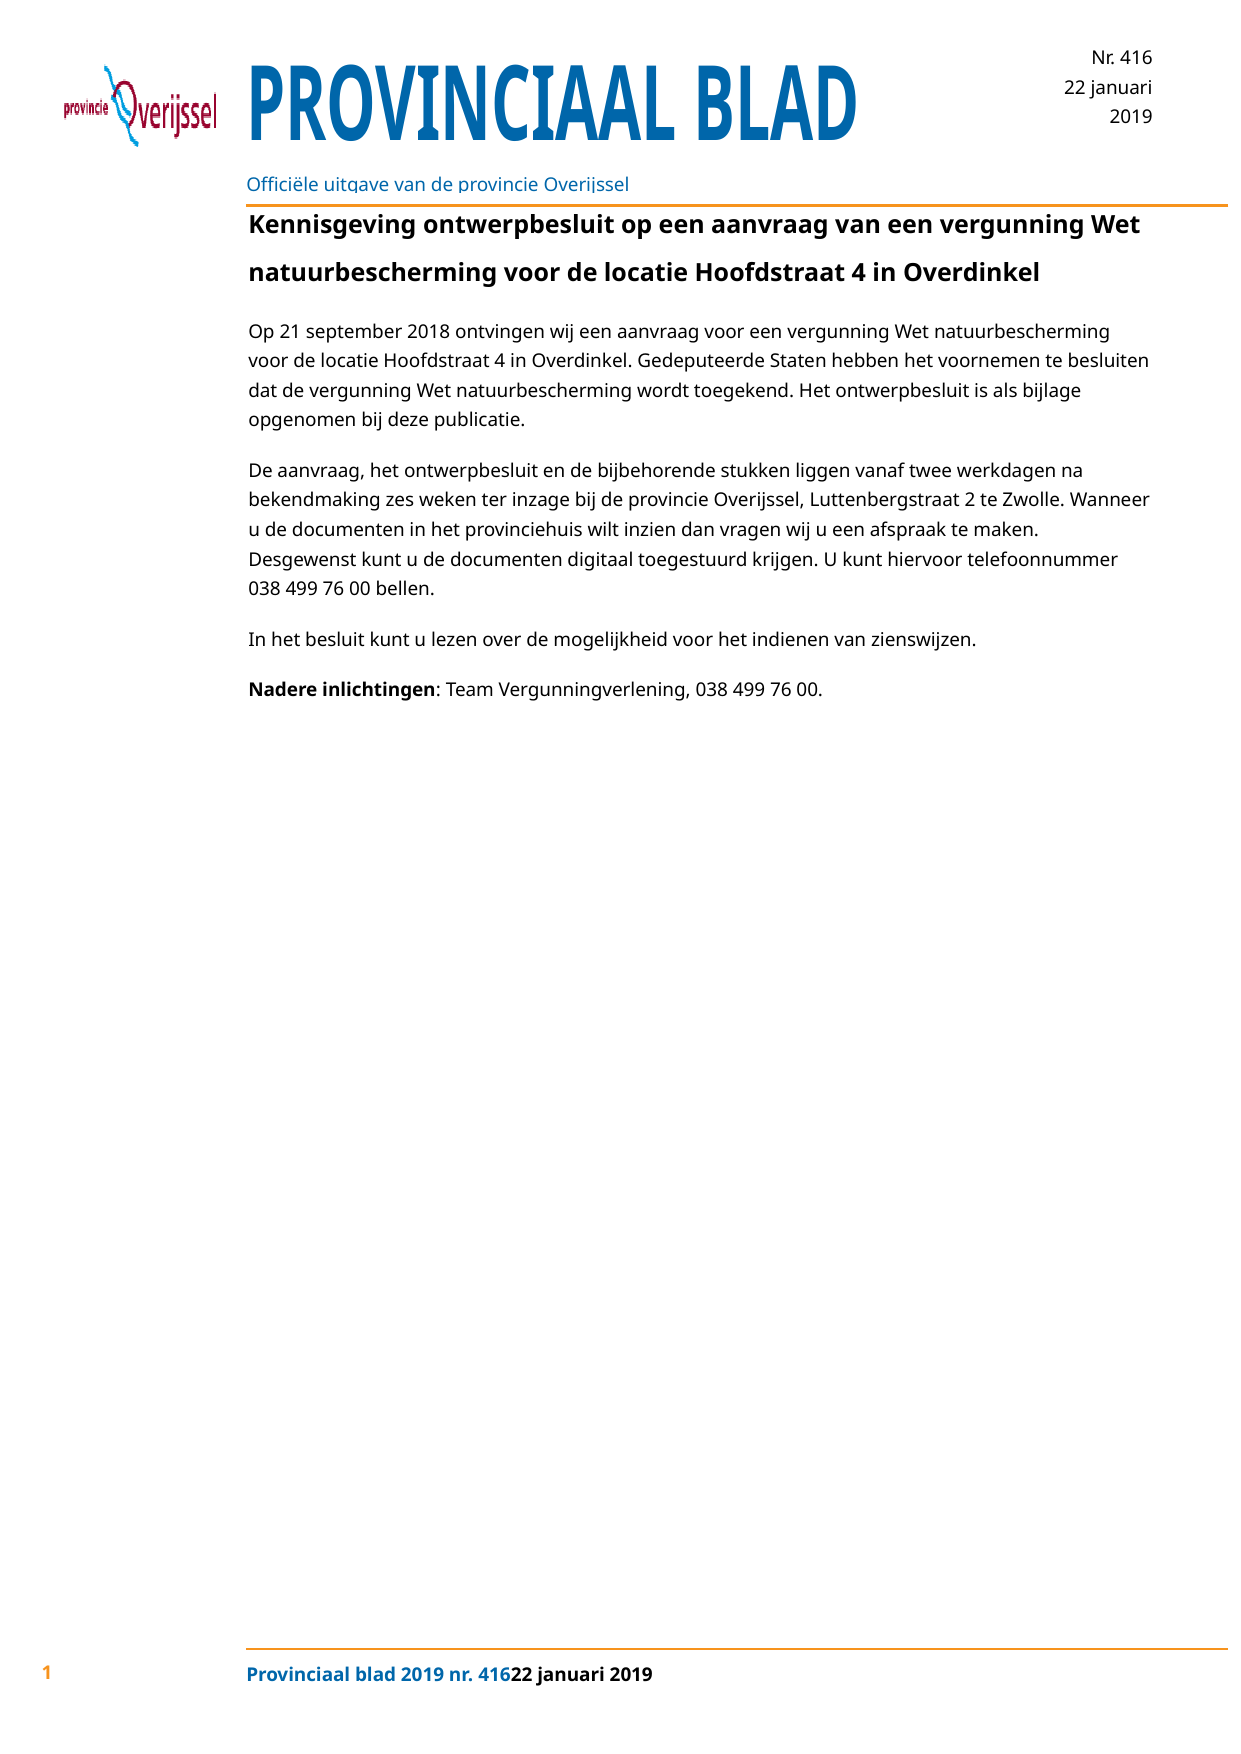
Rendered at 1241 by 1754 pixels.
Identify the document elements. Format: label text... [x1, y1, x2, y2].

text De aanvraag, het ontwerpbesluit en de bijbehorende stukken liggen vanaf twee werkdagen na bekendmaking zes weken ter inzage bij de provincie Overijssel, Luttenbergstraat 2 te Zwolle. Wanneer u de documenten in het provinciehuis wilt inzien dan vragen wij u een afspraak te maken. Desgewenst kunt u de documenten digitaal toegestuurd krijgen. U kunt hiervoor telefoonnummer 038 499 76 00 bellen. [248, 457, 1152, 601]
text Kennisgeving ontwerpbesluit op een aanvraag van een vergunning Wet natuurbescherming voor de locatie Hoofdstraat 4 in Overdinkel [248, 207, 1152, 288]
text In het besluit kunt u lezen over de mogelijkheid voor het indienen van zienswijzen. [248, 626, 1152, 652]
text Op 21 september 2018 ontvingen wij een aanvraag voor een vergunning Wet natuurbescherming voor de locatie Hoofdstraat 4 in Overdinkel. Gedeputeerde Staten hebben het voornemen te besluiten dat de vergunning Wet natuurbescherming wordt toegekend. Het ontwerpbesluit is als bijlage opgenomen bij deze publicatie. [248, 318, 1152, 432]
picture [41, 47, 231, 172]
text Nadere inlichtingen: Team Vergunningverlening, 038 499 76 00. [248, 676, 1152, 702]
